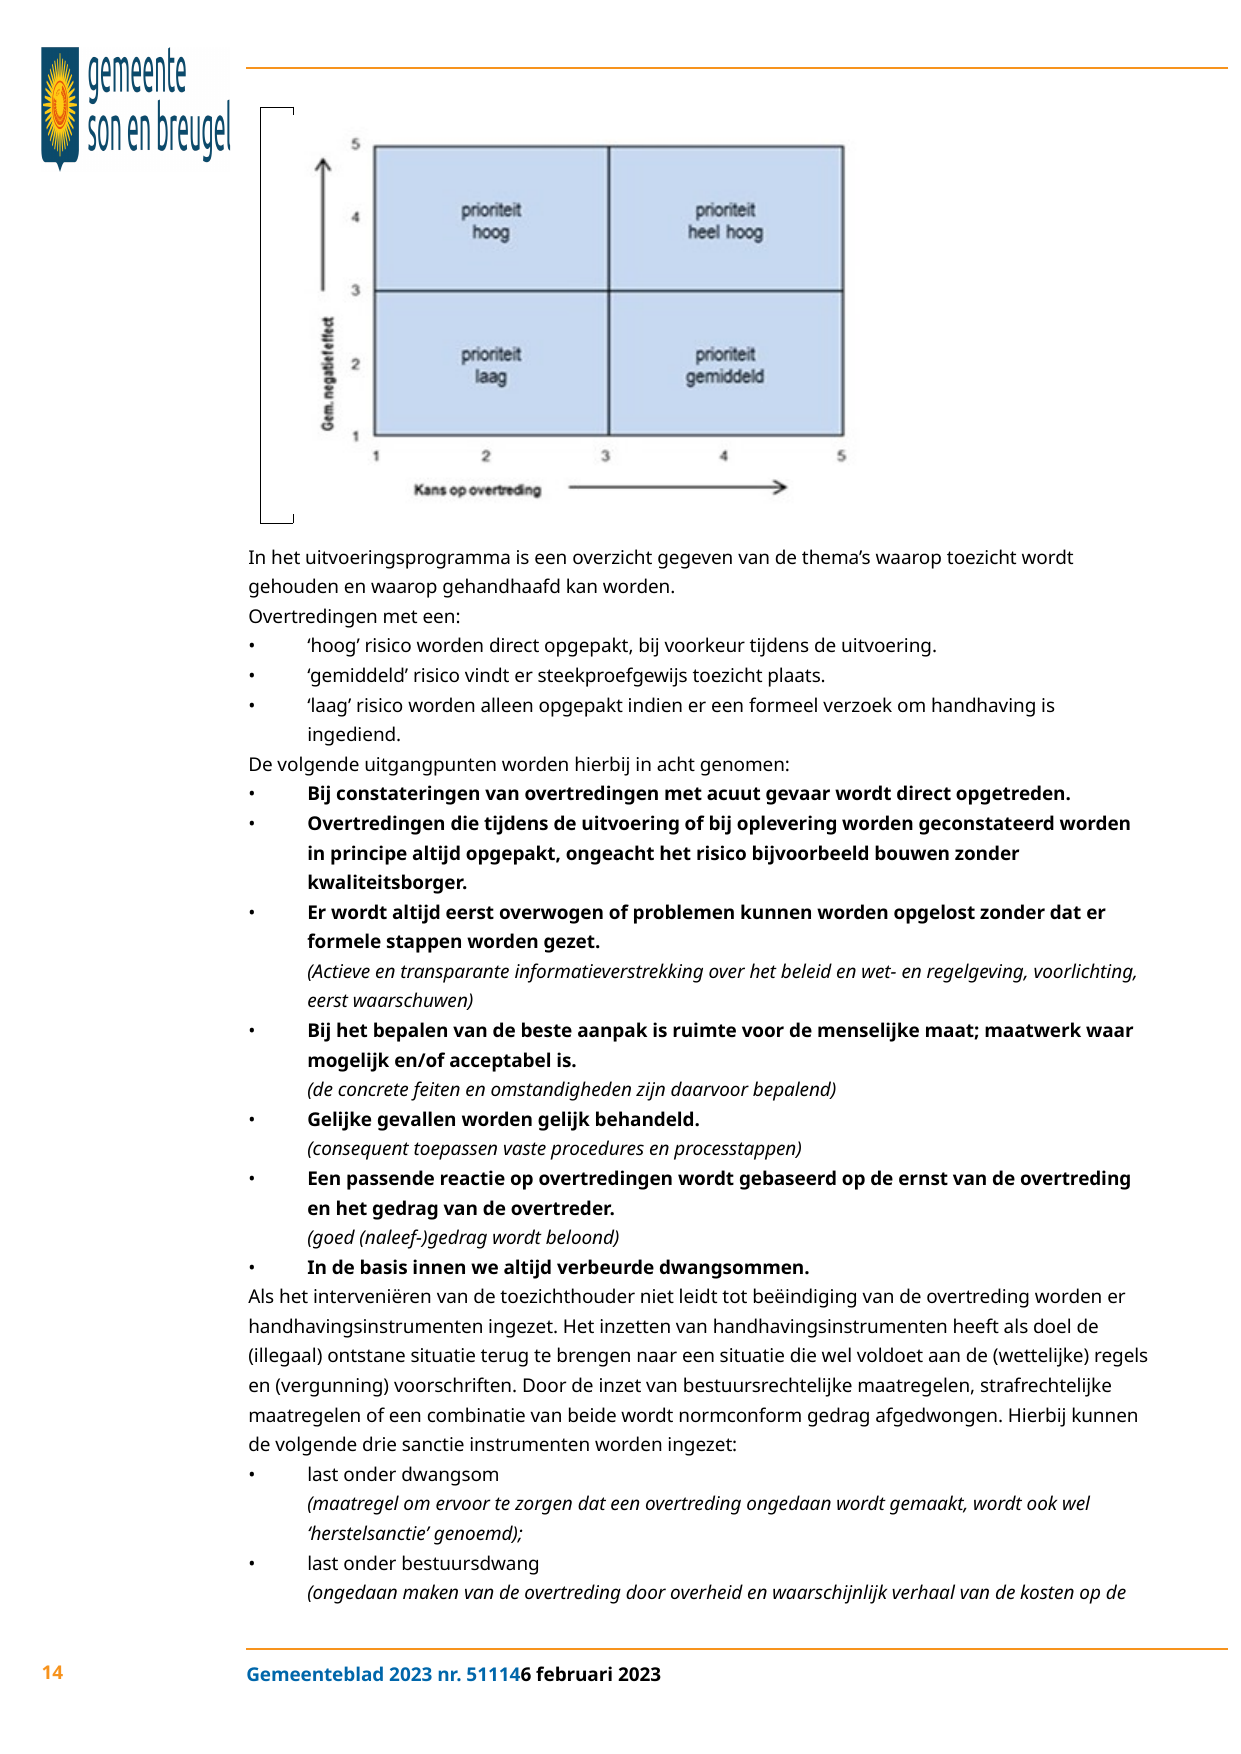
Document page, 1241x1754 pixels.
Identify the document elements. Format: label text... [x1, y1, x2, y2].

list Bij het bepalen van de beste aanpak is ruimte voor de menselijke maat; maatwerk waar mogelijk en/of acceptabel is. [248, 1017, 1152, 1073]
list (consequent toepassen vaste procedures en processtappen) [248, 1136, 1152, 1161]
picture [268, 115, 889, 514]
list (Actieve en transparante informatieverstrekking over het beleid en wet- en regelgeving, voorlichting, eerst waarschuwen) [248, 958, 1152, 1013]
text De volgende uitgangpunten worden hierbij in acht genomen: [248, 751, 1152, 777]
list (de concrete feiten en omstandigheden zijn daarvoor bepalend) [248, 1076, 1152, 1102]
list Overtredingen die tijdens de uitvoering of bij oplevering worden geconstateerd worden in principe altijd opgepakt, ongeacht het risico bijvoorbeeld bouwen zonder kwaliteitsborger. [248, 810, 1152, 895]
text Als het interveniëren van de toezichthouder niet leidt tot beëindiging van de overtreding worden er handhavingsinstrumenten ingezet. Het inzetten van handhavingsinstrumenten heeft als doel de (illegaal) ontstane situatie terug te brengen naar een situatie die wel voldoet aan de (wettelijke) regels en (vergunning) voorschriften. Door de inzet van bestuursrechtelijke maatregelen, strafrechtelijke maatregelen of een combinatie van beide wordt normconform gedrag afgedwongen. Hierbij kunnen de volgende drie sanctie instrumenten worden ingezet: [248, 1283, 1152, 1457]
list ‘gemiddeld’ risico vindt er steekproefgewijs toezicht plaats. [248, 662, 1152, 688]
text In het uitvoeringsprogramma is een overzicht gegeven van de thema’s waarop toezicht wordt gehouden en waarop gehandhaafd kan worden. [248, 544, 1152, 599]
list Bij constateringen van overtredingen met acuut gevaar wordt direct opgetreden. [248, 781, 1152, 806]
text Overtredingen met een: [248, 603, 1152, 629]
list (maatregel om ervoor te zorgen dat een overtreding ongedaan wordt gemaakt, wordt ook wel ‘herstelsanctie’ genoemd); [248, 1491, 1152, 1546]
list Er wordt altijd eerst overwogen of problemen kunnen worden opgelost zonder dat er formele stappen worden gezet. [248, 899, 1152, 954]
list In de basis innen we altijd verbeurde dwangsommen. [248, 1254, 1152, 1280]
list (goed (naleef-)gedrag wordt beloond) [248, 1224, 1152, 1250]
list ‘hoog’ risico worden direct opgepakt, bij voorkeur tijdens de uitvoering. [248, 633, 1152, 658]
list last onder bestuursdwang [248, 1550, 1152, 1576]
list Een passende reactie op overtredingen wordt gebaseerd op de ernst van de overtreding en het gedrag van de overtreder. [248, 1165, 1152, 1221]
list Gelijke gevallen worden gelijk behandeld. [248, 1106, 1152, 1132]
list ‘laag’ risico worden alleen opgepakt indien er een formeel verzoek om handhaving is ingediend. [248, 692, 1152, 747]
list last onder dwangsom [248, 1461, 1152, 1487]
list (ongedaan maken van de overtreding door overheid en waarschijnlijk verhaal van de kosten op de [248, 1579, 1152, 1605]
picture [41, 47, 231, 172]
